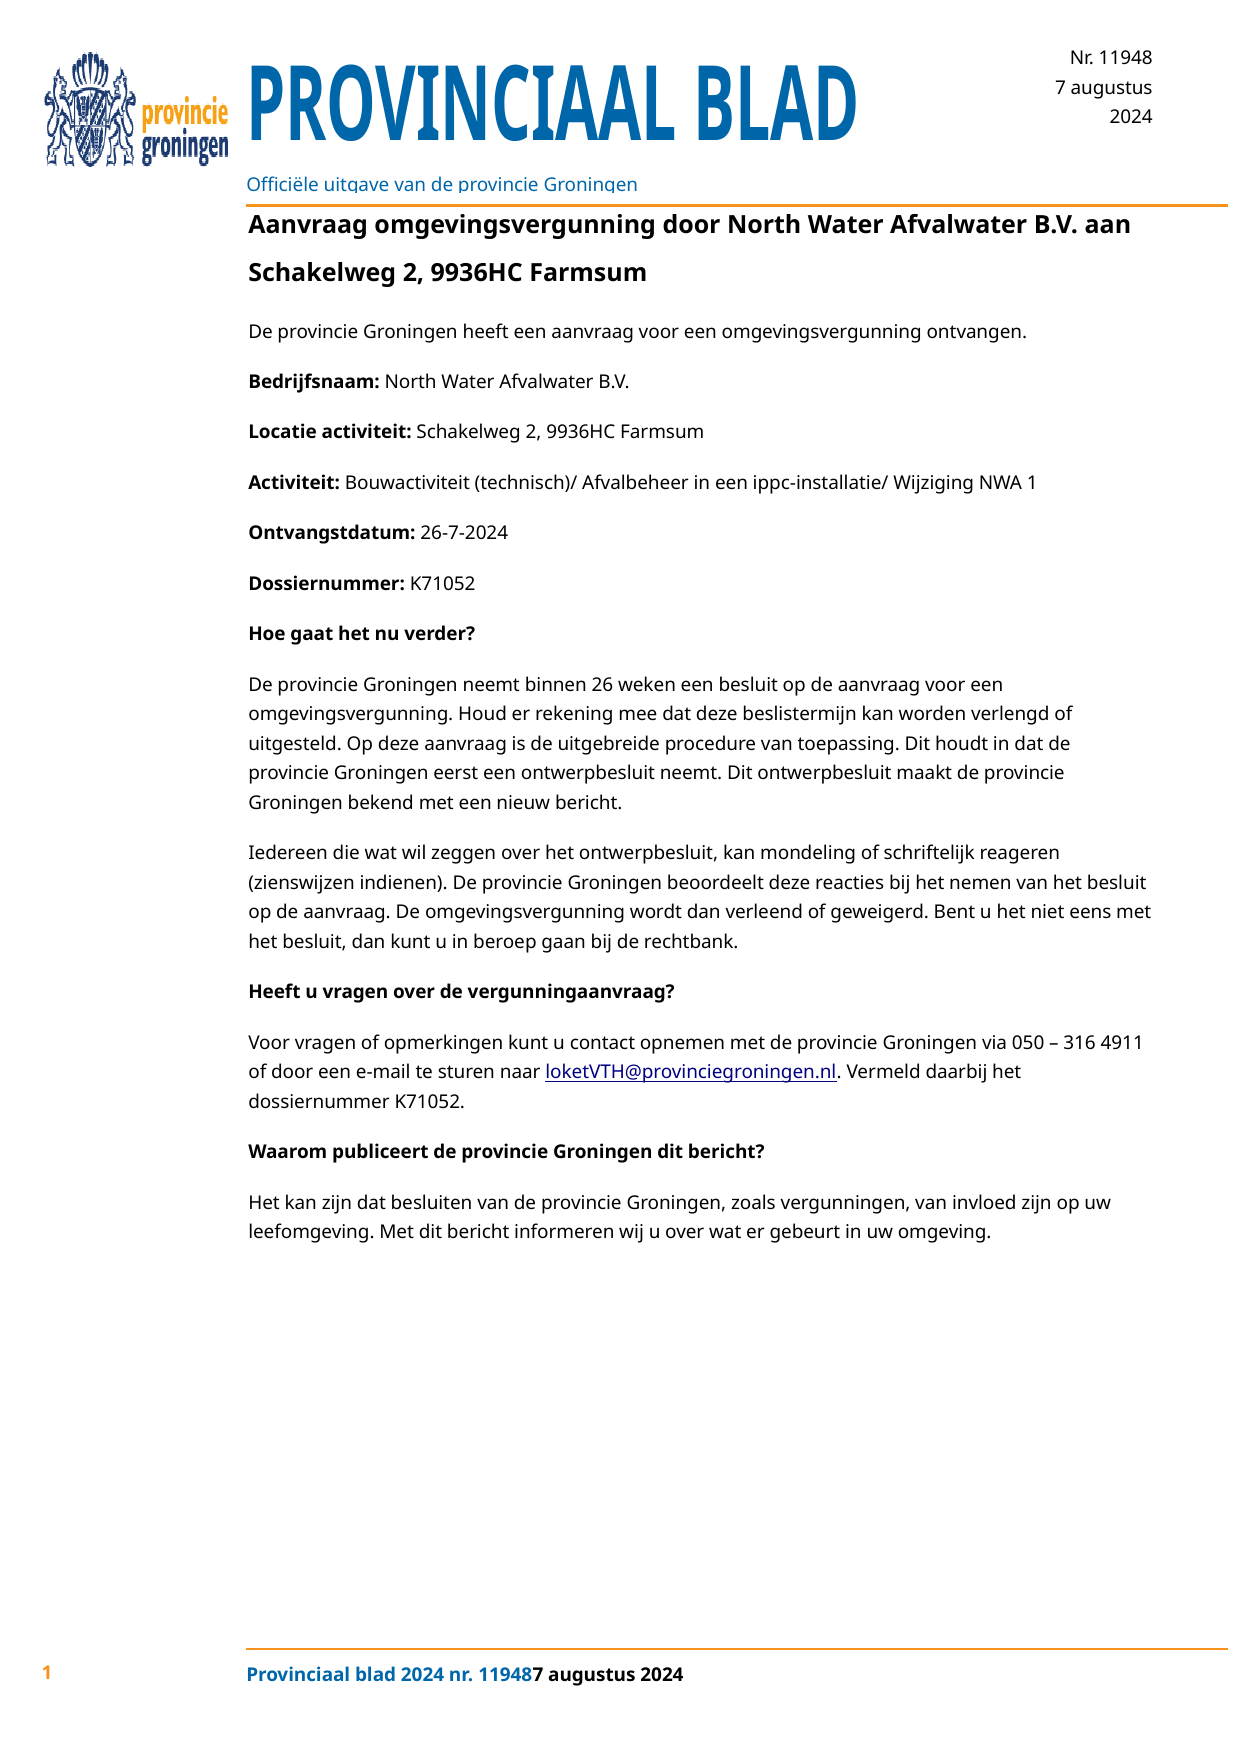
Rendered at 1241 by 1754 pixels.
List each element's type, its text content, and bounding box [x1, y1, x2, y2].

text Activiteit: Bouwactiviteit (technisch)/ Afvalbeheer in een ippc-installatie/ Wijziging NWA 1 [248, 469, 1152, 495]
text De provincie Groningen heeft een aanvraag voor een omgevingsvergunning ontvangen. [248, 318, 1152, 344]
text Voor vragen of opmerkingen kunt u contact opnemen met de provincie Groningen via 050 – 316 4911 of door een e-mail te sturen naar loketVTH@provinciegroningen.nl. Vermeld daarbij het dossiernummer K71052. [248, 1029, 1152, 1114]
text Locatie activiteit: Schakelweg 2, 9936HC Farmsum [248, 419, 1152, 444]
text Ontvangstdatum: 26-7-2024 [248, 519, 1152, 545]
text Iedereen die wat wil zeggen over het ontwerpbesluit, kan mondeling of schriftelijk reageren (zienswijzen indienen). De provincie Groningen beoordeelt deze reacties bij het nemen van het besluit op de aanvraag. De omgevingsvergunning wordt dan verleend of geweigerd. Bent u het niet eens met het besluit, dan kunt u in beroep gaan bij de rechtbank. [248, 839, 1152, 954]
text Hoe gaat het nu verder? [248, 620, 1152, 646]
text Heeft u vragen over de vergunningaanvraag? [248, 979, 1152, 1004]
text De provincie Groningen neemt binnen 26 weken een besluit op de aanvraag voor een omgevingsvergunning. Houd er rekening mee dat deze beslistermijn kan worden verlengd of uitgesteld. Op deze aanvraag is de uitgebreide procedure van toepassing. Dit houdt in dat de provincie Groningen eerst een ontwerpbesluit neemt. Dit ontwerpbesluit maakt de provincie Groningen bekend met een nieuw bericht. [248, 671, 1152, 815]
picture [41, 47, 231, 172]
text Waarom publiceert de provincie Groningen dit bericht? [248, 1139, 1152, 1164]
text Dossiernummer: K71052 [248, 570, 1152, 596]
text Aanvraag omgevingsvergunning door North Water Afvalwater B.V. aan Schakelweg 2, 9936HC Farmsum [248, 207, 1152, 288]
text Bedrijfsnaam: North Water Afvalwater B.V. [248, 368, 1152, 394]
text Het kan zijn dat besluiten van de provincie Groningen, zoals vergunningen, van invloed zijn op uw leefomgeving. Met dit bericht informeren wij u over wat er gebeurt in uw omgeving. [248, 1189, 1152, 1244]
